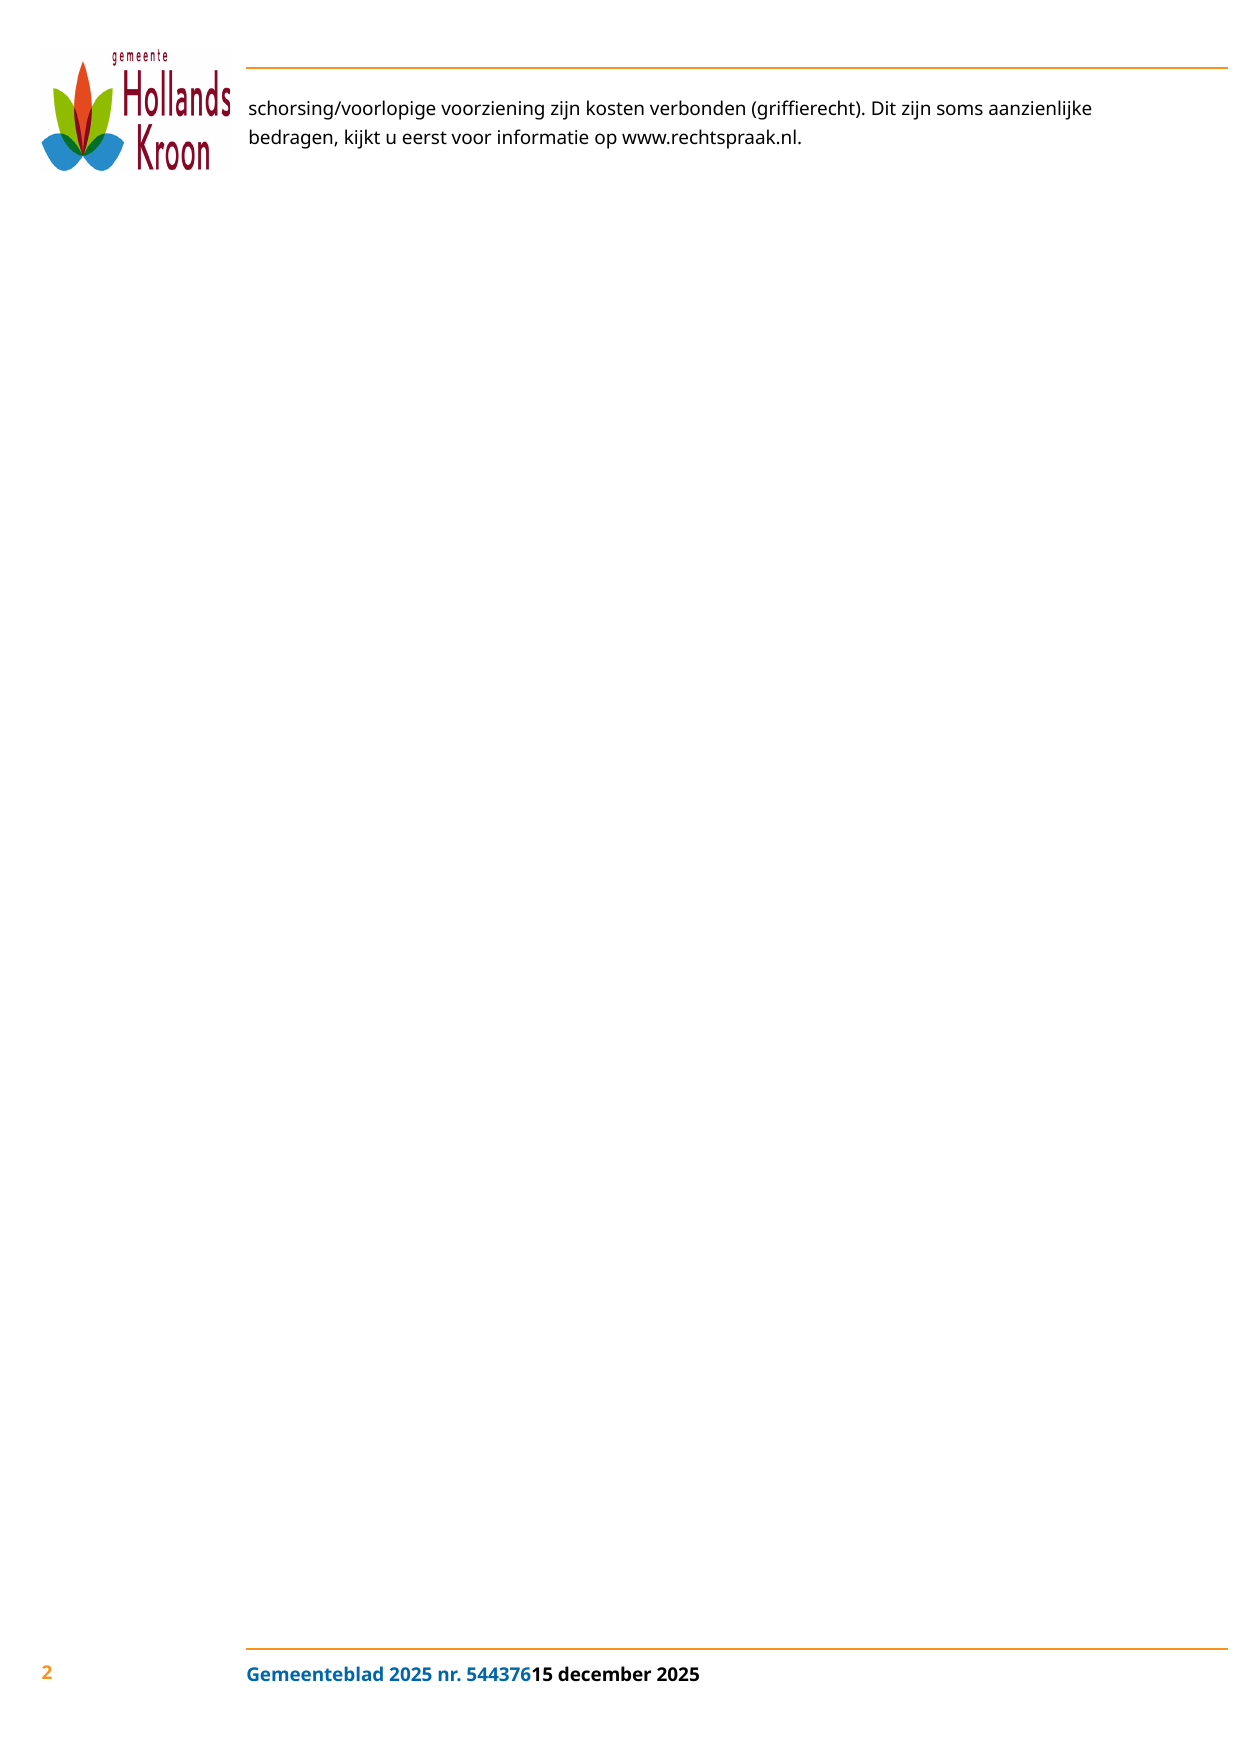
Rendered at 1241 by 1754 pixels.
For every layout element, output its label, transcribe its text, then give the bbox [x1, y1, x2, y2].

text schorsing/voorlopige voorziening zijn kosten verbonden (griffierecht). Dit zijn soms aanzienlijke bedragen, kijkt u eerst voor informatie op www.rechtspraak.nl. [248, 95, 1152, 150]
picture [41, 47, 231, 172]
